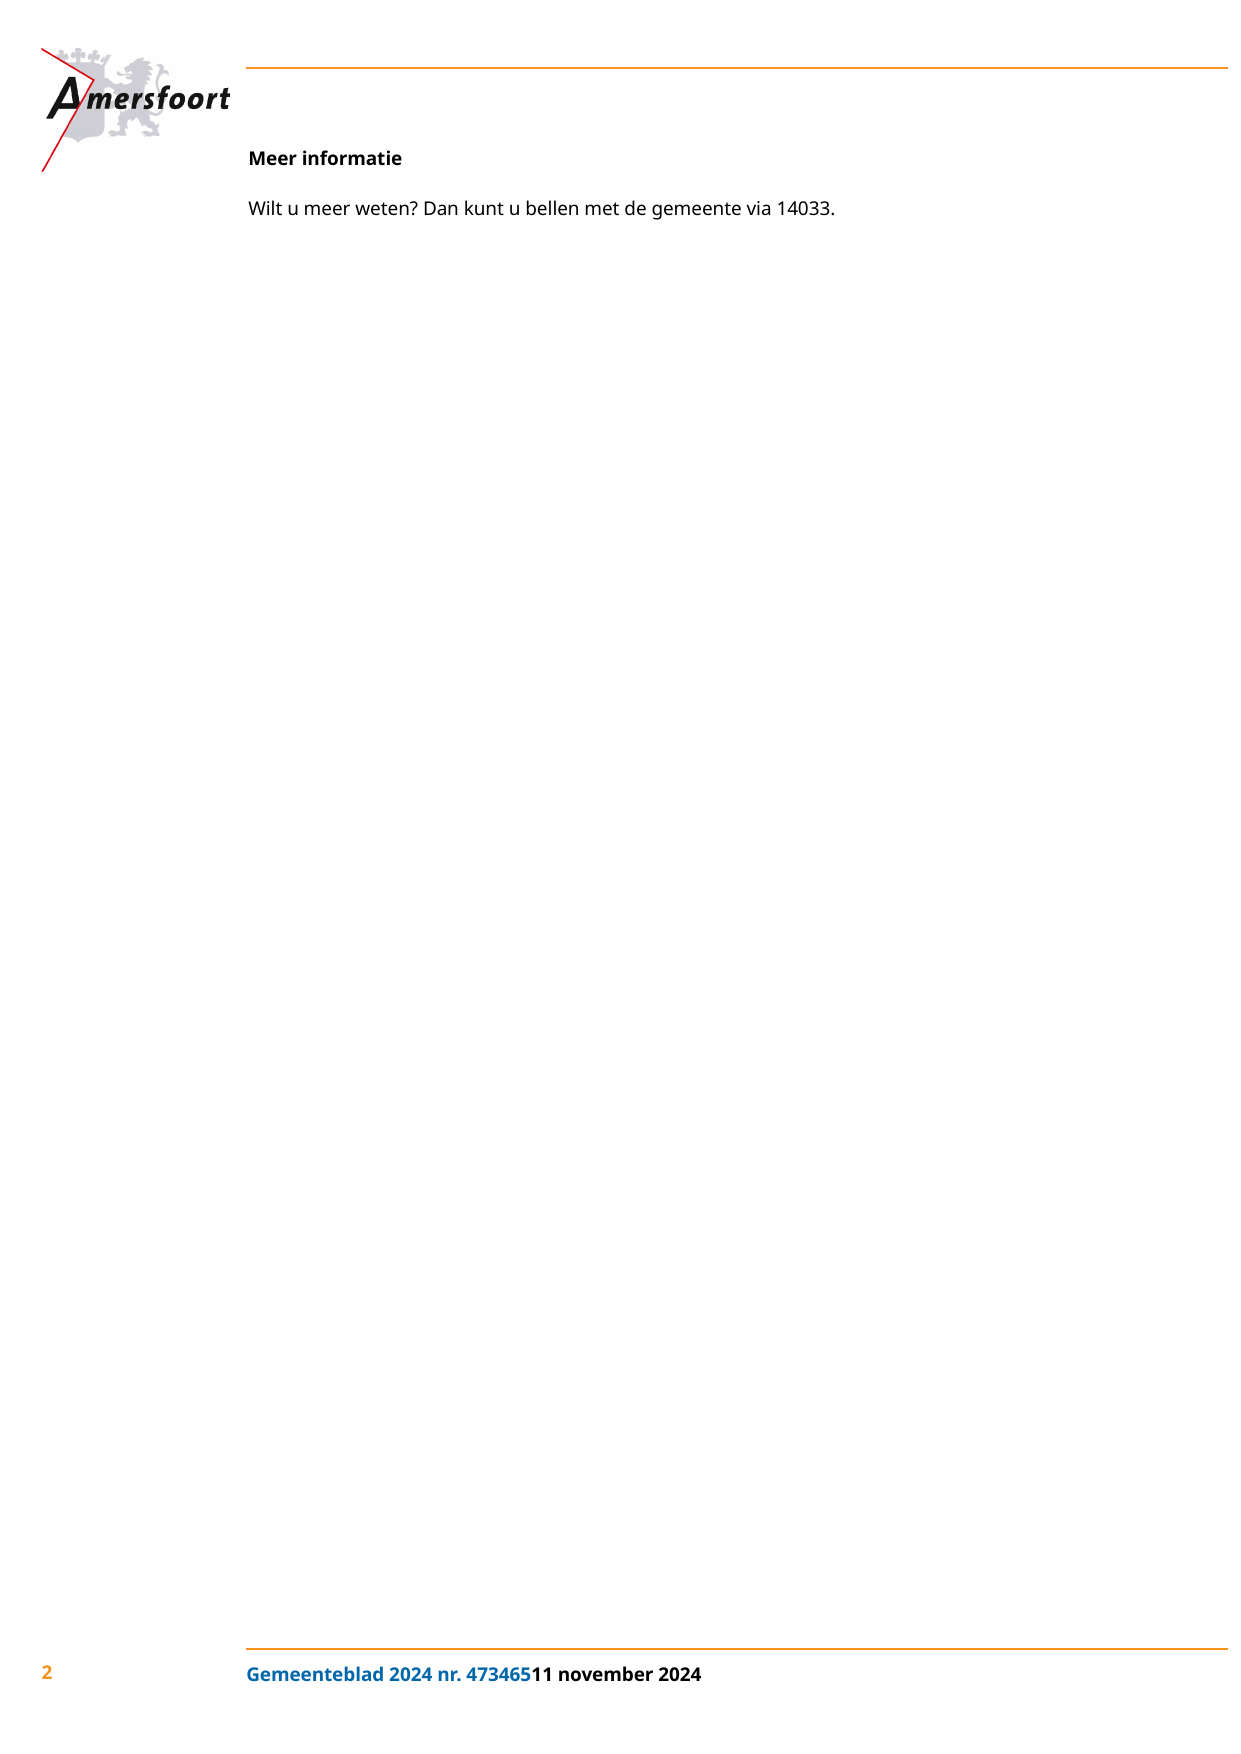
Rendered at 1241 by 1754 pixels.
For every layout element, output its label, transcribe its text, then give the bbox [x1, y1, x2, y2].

picture [41, 47, 231, 172]
text Meer informatie [248, 145, 1152, 171]
text Wilt u meer weten? Dan kunt u bellen met de gemeente via 14033. [248, 196, 1152, 221]
